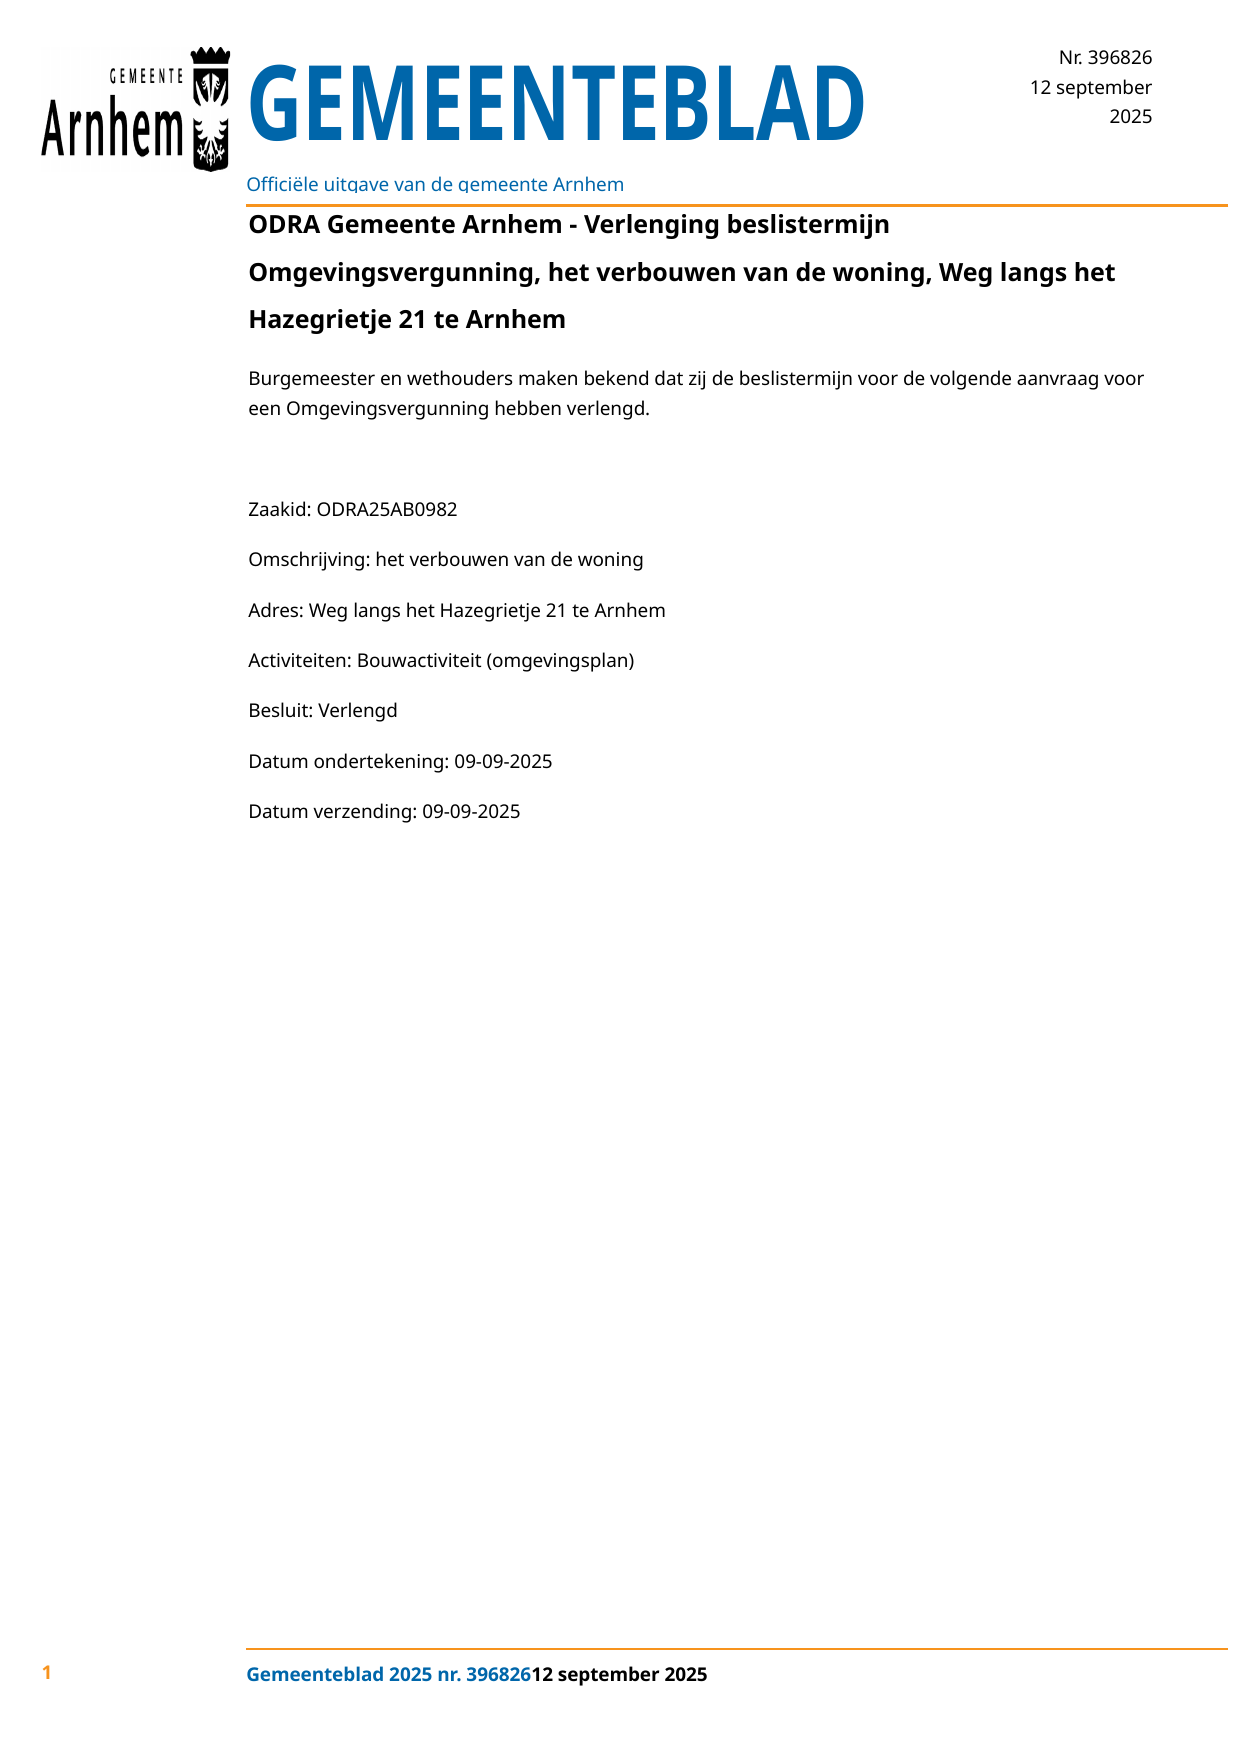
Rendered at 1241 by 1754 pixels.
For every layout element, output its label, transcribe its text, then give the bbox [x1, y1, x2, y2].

text Datum ondertekening: 09-09-2025 [248, 748, 1152, 774]
text Omschrijving: het verbouwen van de woning [248, 546, 1152, 572]
text Burgemeester en wethouders maken bekend dat zij de beslistermijn voor de volgende aanvraag voor een Omgevingsvergunning hebben verlengd. [248, 366, 1152, 421]
text Besluit: Verlengd [248, 698, 1152, 723]
text Zaakid: ODRA25AB0982 [248, 496, 1152, 522]
text Adres: Weg langs het Hazegrietje 21 te Arnhem [248, 597, 1152, 622]
picture [41, 47, 231, 172]
text Datum verzending: 09-09-2025 [248, 798, 1152, 824]
text ODRA Gemeente Arnhem - Verlenging beslistermijn Omgevingsvergunning, het verbouwen van de woning, Weg langs het Hazegrietje 21 te Arnhem [248, 207, 1152, 336]
text Activiteiten: Bouwactiviteit (omgevingsplan) [248, 647, 1152, 673]
